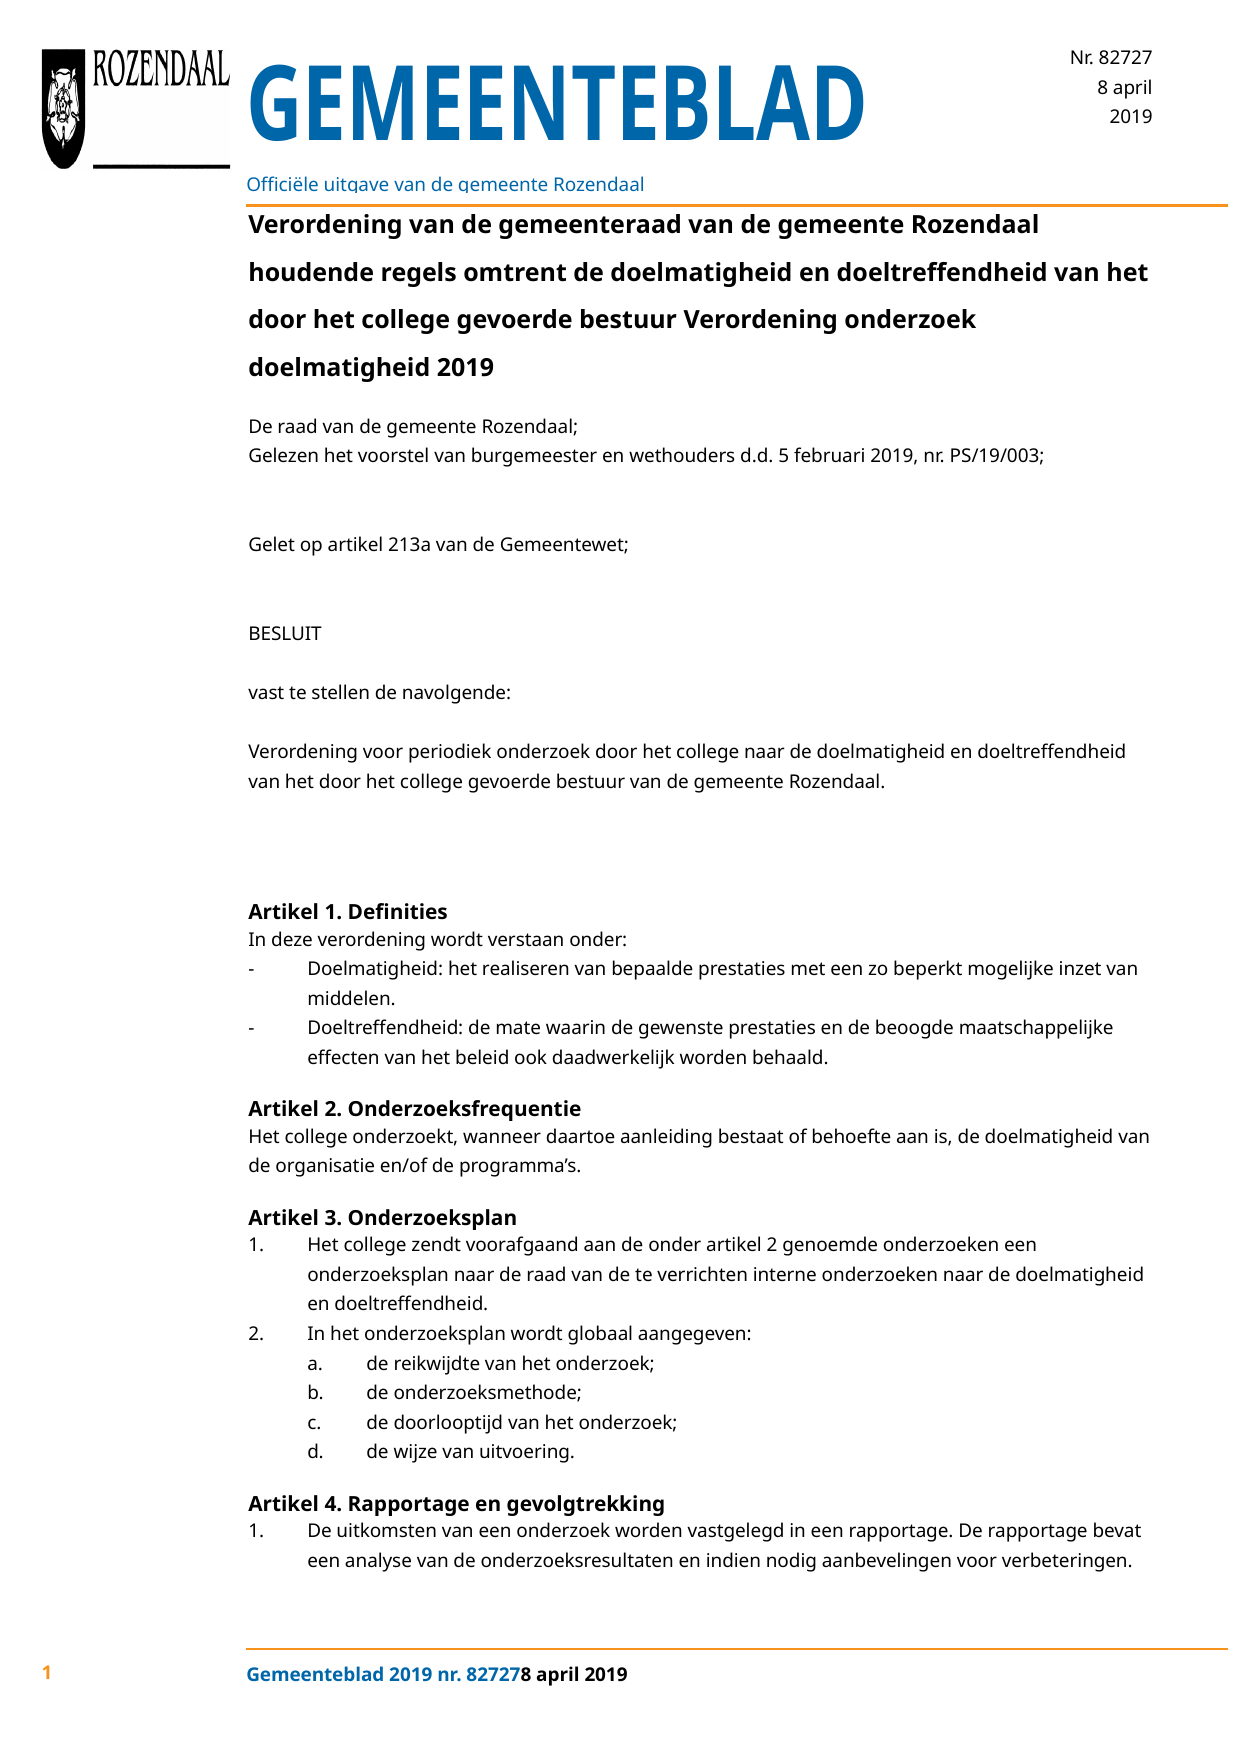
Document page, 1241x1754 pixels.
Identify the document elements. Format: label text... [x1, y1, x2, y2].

text Gelezen het voorstel van burgemeester en wethouders d.d. 5 februari 2019, nr. PS/19/003; [248, 443, 1152, 468]
text Verordening voor periodiek onderzoek door het college naar de doelmatigheid en doeltreffendheid van het door het college gevoerde bestuur van de gemeente Rozendaal. [248, 738, 1152, 794]
list Doelmatigheid: het realiseren van bepaalde prestaties met een zo beperkt mogelijke inzet van middelen. [248, 955, 1152, 1011]
text In deze verordening wordt verstaan onder: [248, 926, 1152, 952]
list de doorlooptijd van het onderzoek; [307, 1409, 1152, 1435]
text Verordening van de gemeenteraad van de gemeente Rozendaal houdende regels omtrent de doelmatigheid en doeltreffendheid van het door het college gevoerde bestuur Verordening onderzoek doelmatigheid 2019 [248, 207, 1152, 384]
text Gelet op artikel 213a van de Gemeentewet; [248, 531, 1152, 557]
text Artikel 4. Rapportage en gevolgtrekking [248, 1489, 1152, 1517]
text Het college onderzoekt, wanneer daartoe aanleiding bestaat of behoefte aan is, de doelmatigheid van de organisatie en/of de programma’s. [248, 1123, 1152, 1178]
list Het college zendt voorafgaand aan de onder artikel 2 genoemde onderzoeken een onderzoeksplan naar de raad van de te verrichten interne onderzoeken naar de doelmatigheid en doeltreffendheid. [248, 1231, 1152, 1316]
list de reikwijdte van het onderzoek; [307, 1350, 1152, 1376]
list de onderzoeksmethode; [307, 1379, 1152, 1405]
text Artikel 2. Onderzoeksfrequentie [248, 1094, 1152, 1123]
text BESLUIT [248, 620, 1152, 646]
text Artikel 3. Onderzoeksplan [248, 1203, 1152, 1231]
list de wijze van uitvoering. [307, 1438, 1152, 1464]
list In het onderzoeksplan wordt globaal aangegeven: [248, 1320, 1152, 1346]
list Doeltreffendheid: de mate waarin de gewenste prestaties en de beoogde maatschappelijke effecten van het beleid ook daadwerkelijk worden behaald. [248, 1014, 1152, 1070]
text Artikel 1. Definities [248, 897, 1152, 926]
list De uitkomsten van een onderzoek worden vastgelegd in een rapportage. De rapportage bevat een analyse van de onderzoeksresultaten en indien nodig aanbevelingen voor verbeteringen. [248, 1517, 1152, 1573]
text De raad van de gemeente Rozendaal; [248, 413, 1152, 439]
picture [41, 47, 231, 172]
text vast te stellen de navolgende: [248, 679, 1152, 705]
